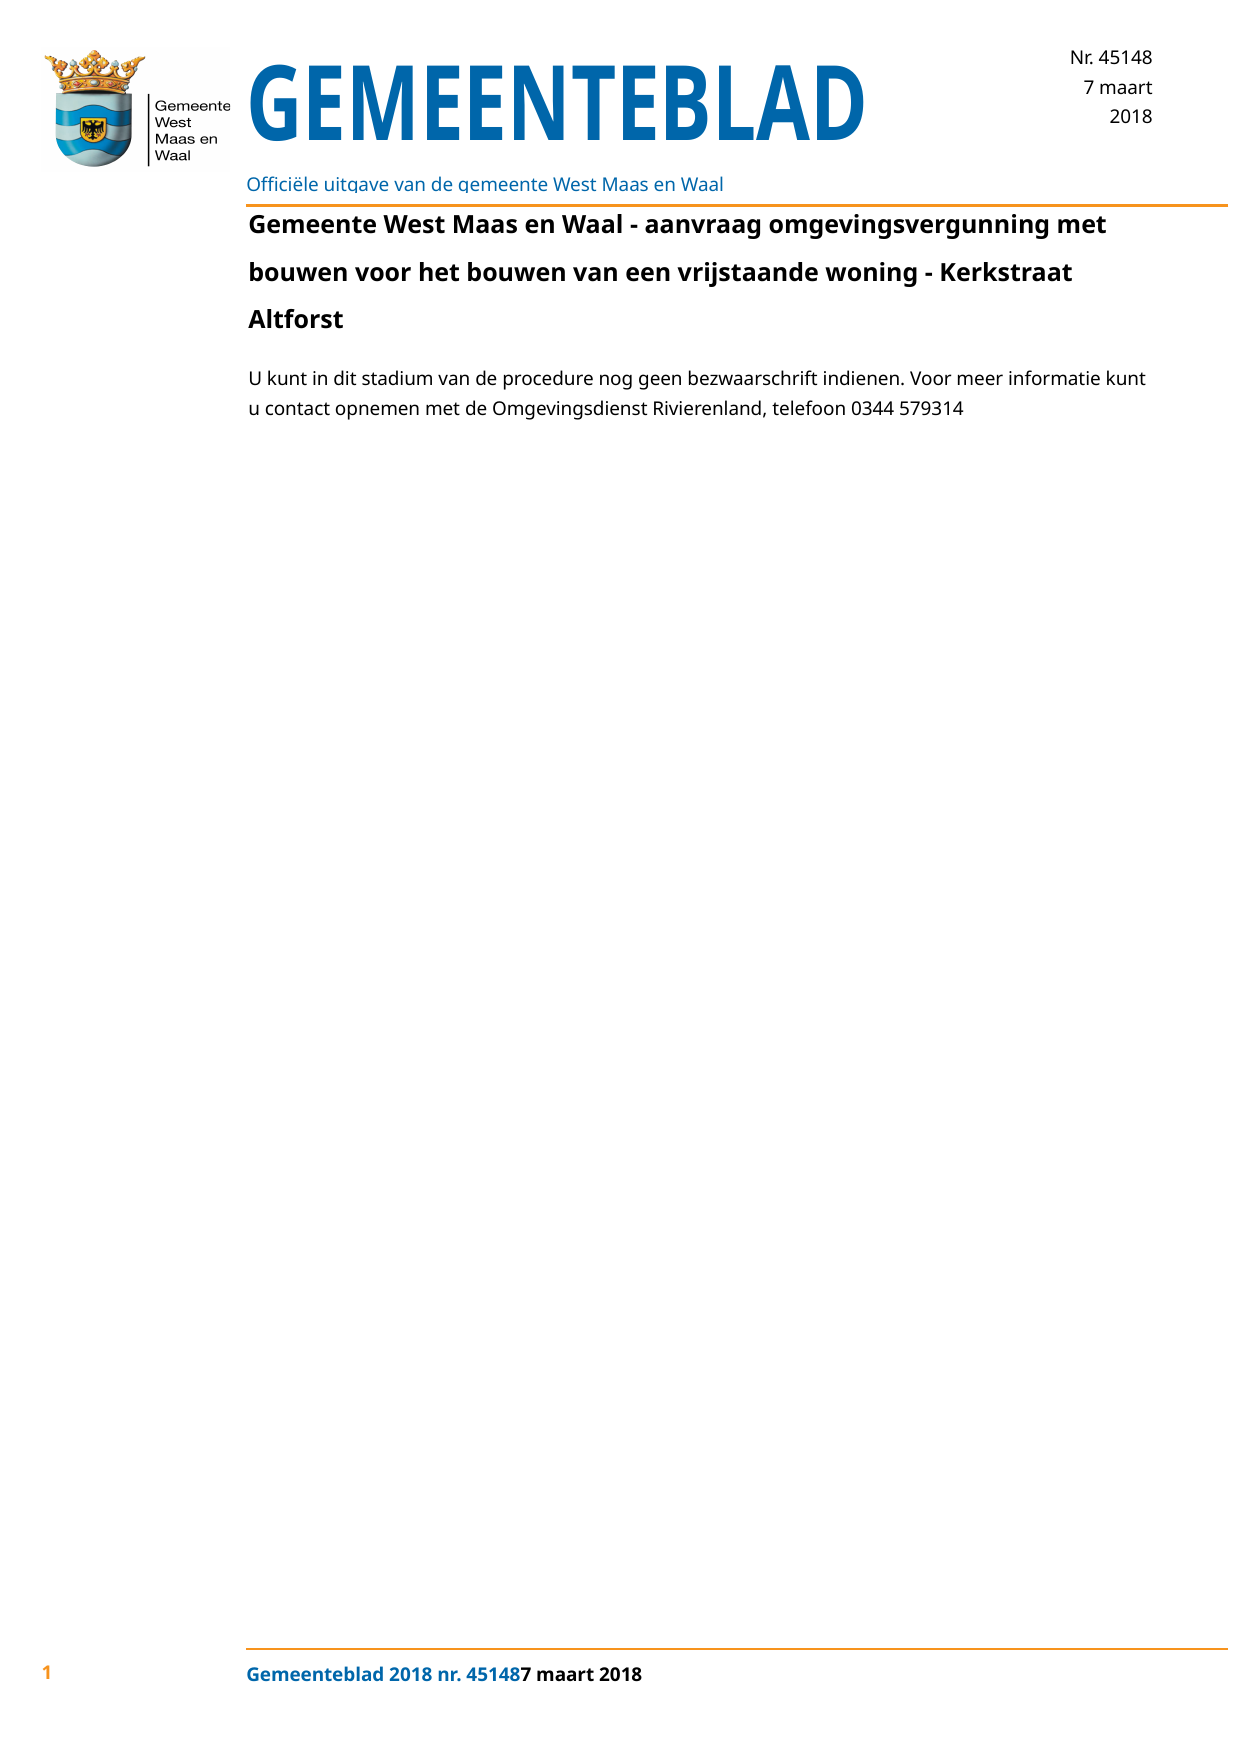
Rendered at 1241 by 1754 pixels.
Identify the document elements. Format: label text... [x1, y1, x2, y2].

picture [41, 47, 231, 172]
text U kunt in dit stadium van de procedure nog geen bezwaarschrift indienen. Voor meer informatie kunt u contact opnemen met de Omgevingsdienst Rivierenland, telefoon 0344 579314 [248, 366, 1152, 421]
text Gemeente West Maas en Waal - aanvraag omgevingsvergunning met bouwen voor het bouwen van een vrijstaande woning - Kerkstraat Altforst [248, 207, 1152, 336]
